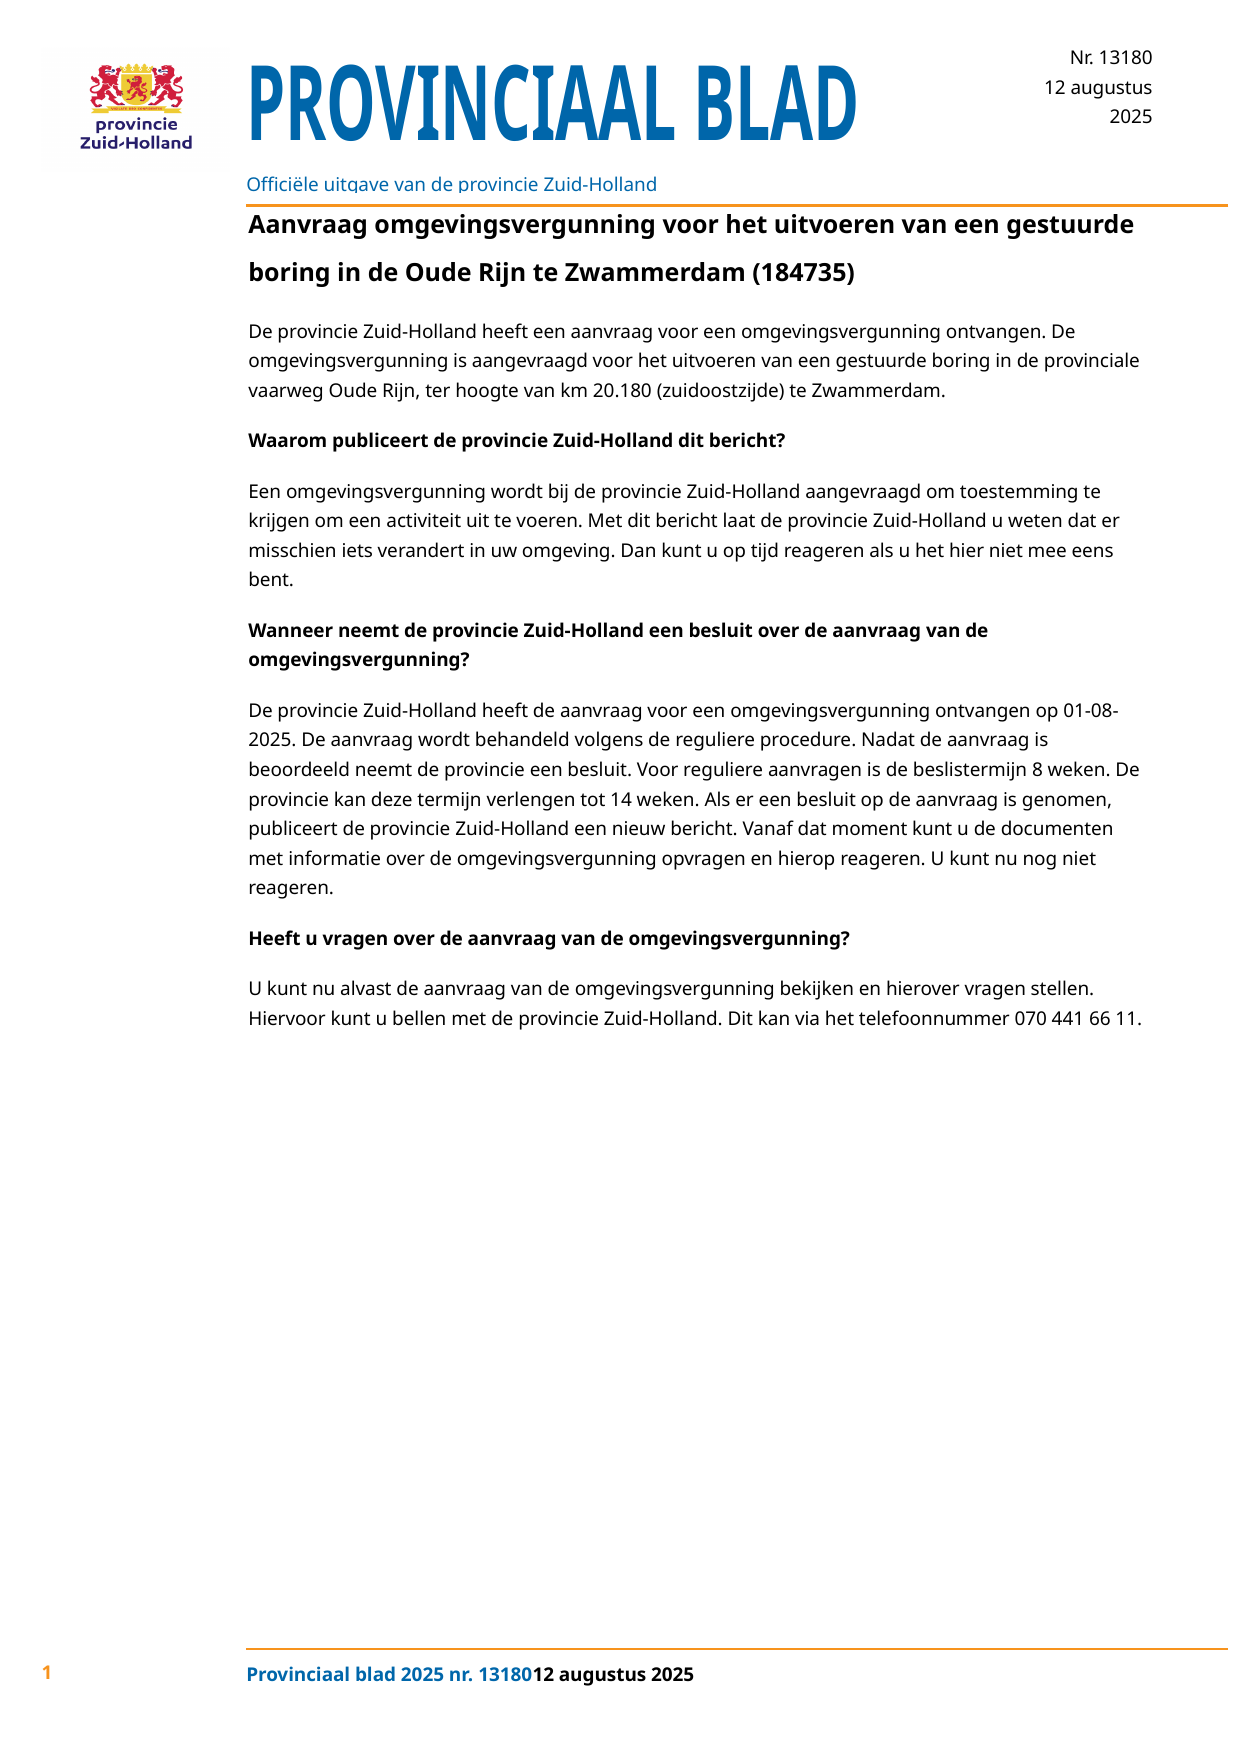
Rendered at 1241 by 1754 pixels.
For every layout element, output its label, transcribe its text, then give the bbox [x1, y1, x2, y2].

text Heeft u vragen over de aanvraag van de omgevingsvergunning? [248, 925, 1152, 951]
text Aanvraag omgevingsvergunning voor het uitvoeren van een gestuurde boring in de Oude Rijn te Zwammerdam (184735) [248, 207, 1152, 288]
text U kunt nu alvast de aanvraag van de omgevingsvergunning bekijken en hierover vragen stellen. Hiervoor kunt u bellen met de provincie Zuid-Holland. Dit kan via het telefoonnummer 070 441 66 11. [248, 975, 1152, 1031]
text Waarom publiceert de provincie Zuid-Holland dit bericht? [248, 427, 1152, 453]
text De provincie Zuid-Holland heeft de aanvraag voor een omgevingsvergunning ontvangen op 01-08-2025. De aanvraag wordt behandeld volgens de reguliere procedure. Nadat de aanvraag is beoordeeld neemt de provincie een besluit. Voor reguliere aanvragen is de beslistermijn 8 weken. De provincie kan deze termijn verlengen tot 14 weken. Als er een besluit op de aanvraag is genomen, publiceert de provincie Zuid-Holland een nieuw bericht. Vanaf dat moment kunt u de documenten met informatie over de omgevingsvergunning opvragen en hierop reageren. U kunt nu nog niet reageren. [248, 697, 1152, 900]
text Wanneer neemt de provincie Zuid-Holland een besluit over de aanvraag van de omgevingsvergunning? [248, 617, 1152, 672]
picture [41, 47, 231, 172]
text De provincie Zuid-Holland heeft een aanvraag voor een omgevingsvergunning ontvangen. De omgevingsvergunning is aangevraagd voor het uitvoeren van een gestuurde boring in de provinciale vaarweg Oude Rijn, ter hoogte van km 20.180 (zuidoostzijde) te Zwammerdam. [248, 318, 1152, 403]
text Een omgevingsvergunning wordt bij de provincie Zuid-Holland aangevraagd om toestemming te krijgen om een activiteit uit te voeren. Met dit bericht laat de provincie Zuid-Holland u weten dat er misschien iets verandert in uw omgeving. Dan kunt u op tijd reageren als u het hier niet mee eens bent. [248, 478, 1152, 592]
